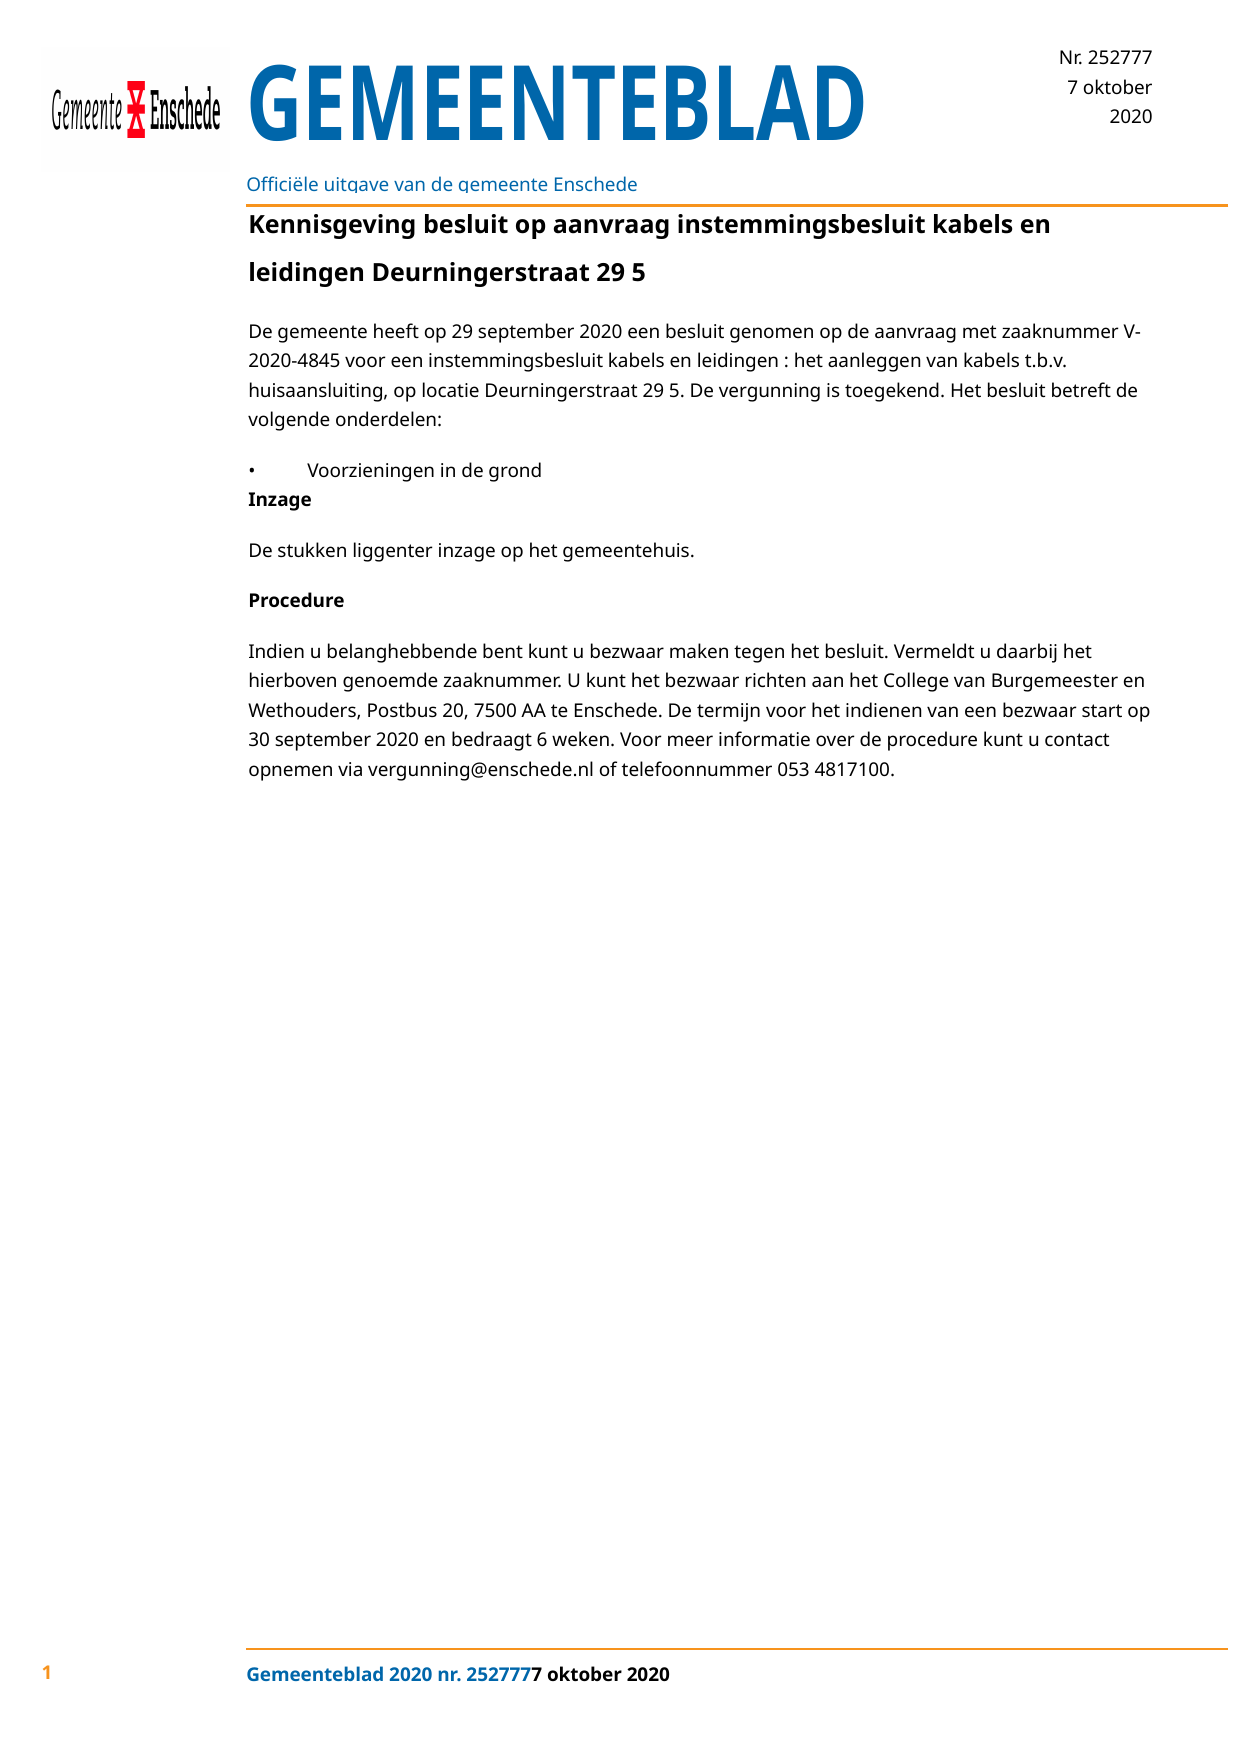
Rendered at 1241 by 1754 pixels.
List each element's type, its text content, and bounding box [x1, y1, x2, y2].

text De stukken liggenter inzage op het gemeentehuis. [248, 537, 1152, 563]
text Inzage [248, 487, 1152, 512]
text Kennisgeving besluit op aanvraag instemmingsbesluit kabels en leidingen Deurningerstraat 29 5 [248, 207, 1152, 288]
text Procedure [248, 587, 1152, 613]
text Indien u belanghebbende bent kunt u bezwaar maken tegen het besluit. Vermeldt u daarbij het hierboven genoemde zaaknummer. U kunt het bezwaar richten aan het College van Burgemees­ter en Wethouders, Postbus 20, 7500 AA te Enschede. De termijn voor het indienen van een bezwaar start op 30 september 2020 en bedraagt 6 weken. Voor meer informatie over de procedure kunt u contact opnemen via vergunning@enschede.nl of telefoonnummer 053 4817100. [248, 638, 1152, 782]
list Voorzieningen in de grond [248, 457, 1152, 483]
picture [41, 47, 231, 172]
text De gemeente heeft op 29 september 2020 een besluit genomen op de aanvraag met zaaknummer V-2020-4845 voor een instemmingsbesluit kabels en leidingen : het aanleggen van kabels t.b.v. huisaansluiting, op locatie Deurningerstraat 29 5. De vergunning is toegekend. Het besluit betreft de volgende onderdelen: [248, 318, 1152, 432]
